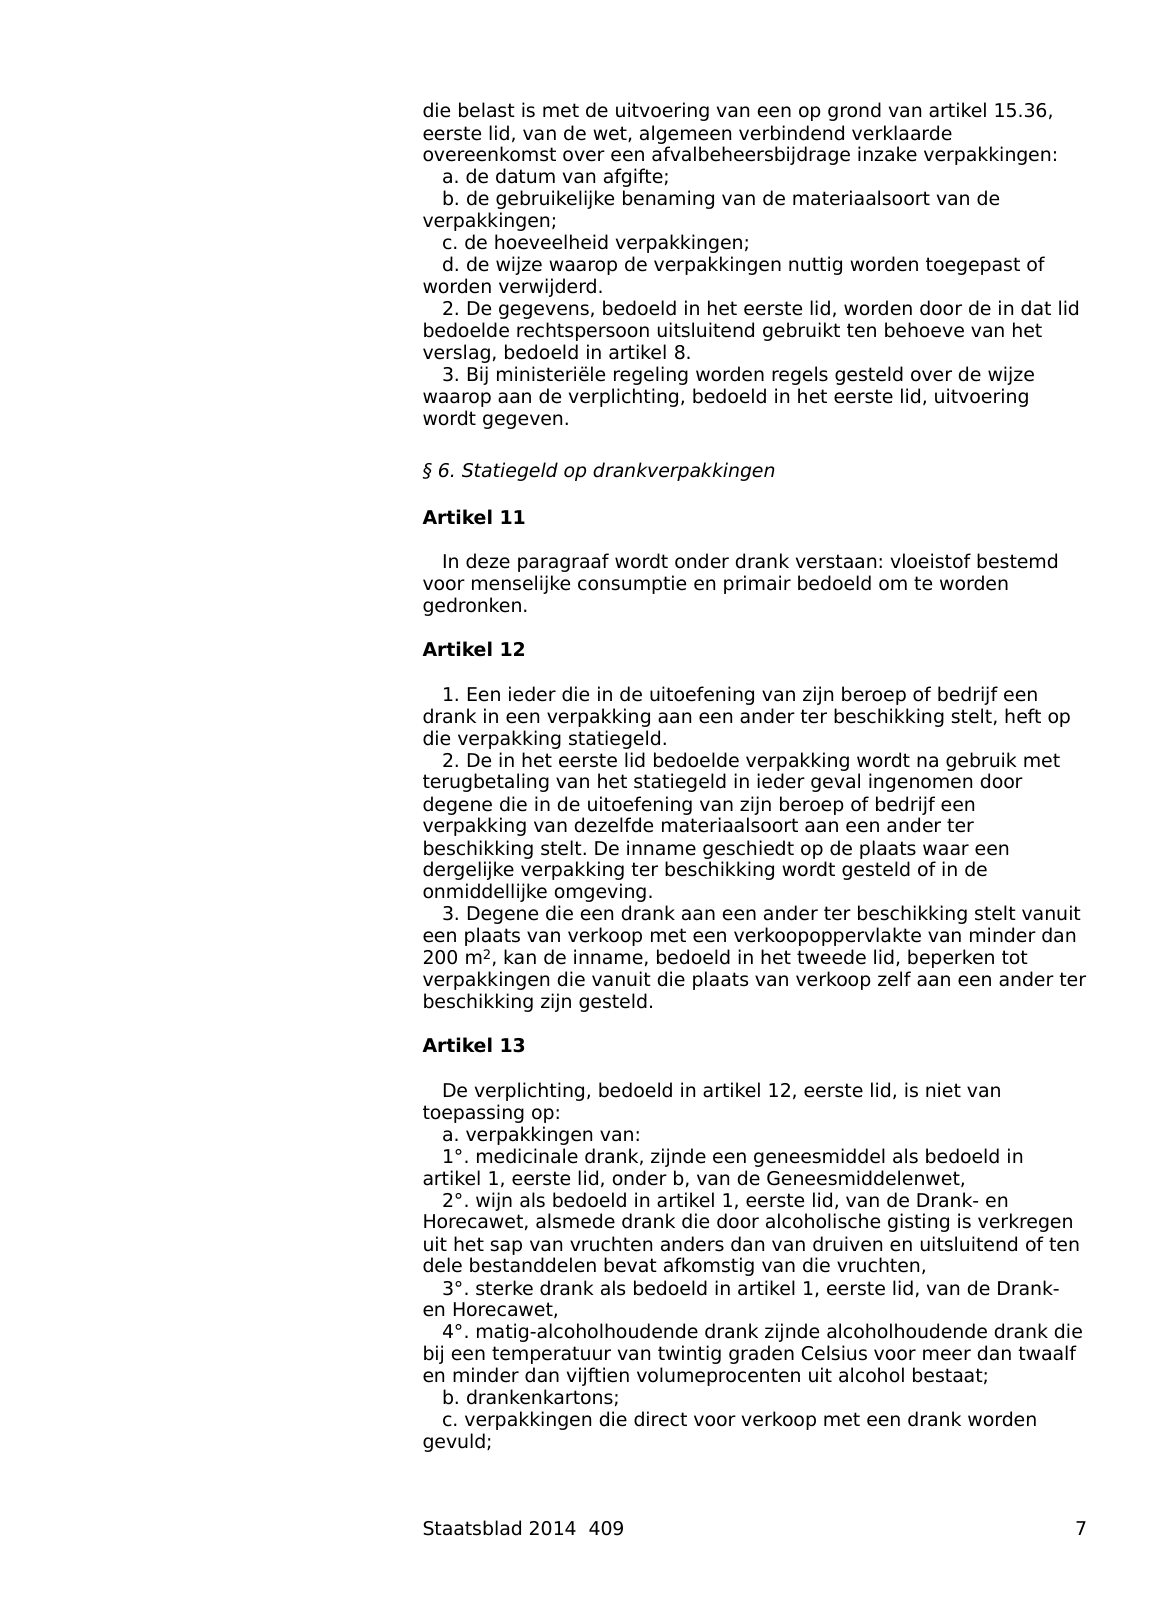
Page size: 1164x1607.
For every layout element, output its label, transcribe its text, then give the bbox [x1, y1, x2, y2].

text 2. De gegevens, bedoeld in het eerste lid, worden door de in dat lid bedoelde rechtspersoon uitsluitend gebruikt ten behoeve van het verslag, bedoeld in artikel 8. [422, 298, 1087, 364]
text d. de wijze waarop de verpakkingen nuttig worden toegepast of worden verwijderd. [422, 254, 1087, 298]
text 2. De in het eerste lid bedoelde verpakking wordt na gebruik met terugbetaling van het statiegeld in ieder geval ingenomen door degene die in de uitoefening van zijn beroep of bedrijf een verpakking van dezelfde materiaalsoort aan een ander ter beschikking stelt. De inname geschiedt op de plaats waar een dergelijke verpakking ter beschikking wordt gesteld of in de onmiddellijke omgeving. [422, 749, 1087, 903]
text c. de hoeveelheid verpakkingen; [422, 232, 1087, 254]
text 3°. sterke drank als bedoeld in artikel 1, eerste lid, van de Drank- en Horecawet, [422, 1277, 1087, 1321]
subtitle Artikel 11 [422, 507, 1087, 529]
text a. verpakkingen van: [422, 1123, 1087, 1146]
text 1. Een ieder die in de uitoefening van zijn beroep of bedrijf een drank in een verpakking aan een ander ter beschikking stelt, heft op die verpakking statiegeld. [422, 683, 1087, 749]
text c. verpakkingen die direct voor verkoop met een drank worden gevuld; [422, 1409, 1087, 1453]
subtitle Artikel 13 [422, 1035, 1087, 1057]
text 3. Bij ministeriële regeling worden regels gesteld over de wijze waarop aan de verplichting, bedoeld in het eerste lid, uitvoering wordt gegeven. [422, 364, 1087, 430]
text a. de datum van afgifte; [422, 166, 1087, 188]
text 3. Degene die een drank aan een ander ter beschikking stelt vanuit een plaats van verkoop met een verkoopoppervlakte van minder dan 200 m2, kan de inname, bedoeld in het tweede lid, beperken tot verpakkingen die vanuit die plaats van verkoop zelf aan een ander ter beschikking zijn gesteld. [422, 903, 1087, 1013]
text b. de gebruikelijke benaming van de materiaalsoort van de verpakkingen; [422, 188, 1087, 232]
text De verplichting, bedoeld in artikel 12, eerste lid, is niet van toepassing op: [422, 1079, 1087, 1123]
subtitle Artikel 12 [422, 639, 1087, 661]
text b. drankenkartons; [422, 1387, 1087, 1409]
text In deze paragraaf wordt onder drank verstaan: vloeistof bestemd voor menselijke consumptie en primair bedoeld om te worden gedronken. [422, 551, 1087, 617]
text 4°. matig-alcoholhoudende drank zijnde alcoholhoudende drank die bij een temperatuur van twintig graden Celsius voor meer dan twaalf en minder dan vijftien volumeprocenten uit alcohol bestaat; [422, 1321, 1087, 1387]
text 2°. wijn als bedoeld in artikel 1, eerste lid, van de Drank- en Horecawet, alsmede drank die door alcoholische gisting is verkregen uit het sap van vruchten anders dan van druiven en uitsluitend of ten dele bestanddelen bevat afkomstig van die vruchten, [422, 1189, 1087, 1277]
subtitle § 6. Statiegeld op drankverpakkingen [422, 460, 1087, 482]
text 1°. medicinale drank, zijnde een geneesmiddel als bedoeld in artikel 1, eerste lid, onder b, van de Geneesmiddelenwet, [422, 1146, 1087, 1189]
text die belast is met de uitvoering van een op grond van artikel 15.36, eerste lid, van de wet, algemeen verbindend verklaarde overeenkomst over een afvalbeheersbijdrage inzake verpakkingen: [422, 100, 1087, 166]
